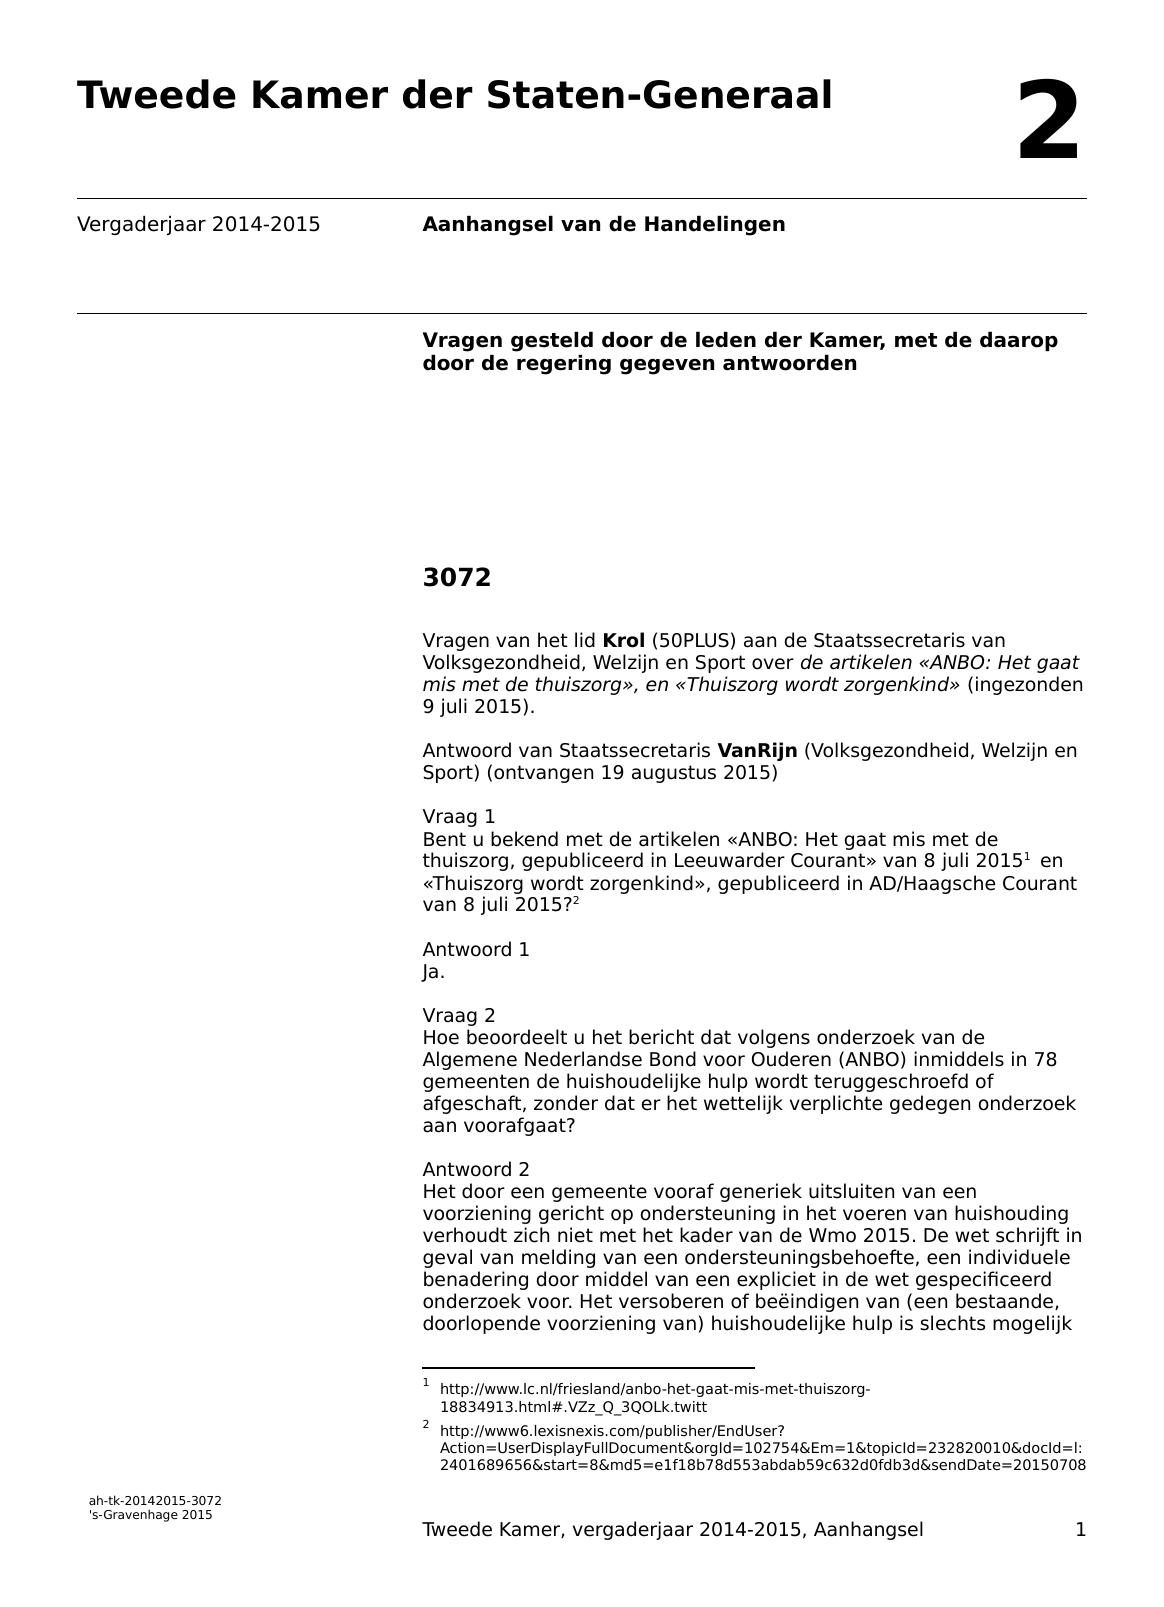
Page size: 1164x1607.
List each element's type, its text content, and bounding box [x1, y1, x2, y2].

text Vraag 1 [422, 806, 1087, 828]
text Vragen van het lid Krol (50PLUS) aan de Staatssecretaris van Volksgezondheid, Welzijn en Sport over de artikelen «ANBO: Het gaat mis met de thuiszorg», en «Thuiszorg wordt zorgenkind» (ingezonden 9 juli 2015). [422, 630, 1087, 718]
text Vraag 2 [422, 1005, 1087, 1027]
text 's-Gravenhage 2015 [88, 1508, 323, 1522]
table_header 2 [886, 59, 1087, 198]
text Het door een gemeente vooraf generiek uitsluiten van een voorziening gericht op ondersteuning in het voeren van huishouding verhoudt zich niet met het kader van de Wmo 2015. De wet schrijft in geval van melding van een ondersteuningsbehoefte, een individuele benadering door middel van een expliciet in de wet gespecificeerd onderzoek voor. Het versoberen of beëindigen van (een bestaande, doorlopende voorziening van) huishoudelijke hulp is slechts mogelijk [422, 1181, 1087, 1334]
table_cell Vergaderjaar 2014-2015 [77, 199, 422, 313]
table_cell Vragen gesteld door de leden der Kamer, met de daarop door de regering gegeven antwoorden [422, 314, 1087, 375]
text Antwoord van Staatssecretaris VanRijn (Volksgezondheid, Welzijn en Sport) (ontvangen 19 augustus 2015) [422, 740, 1087, 784]
text 3072 [422, 563, 1087, 592]
text http://www6.lexisnexis.com/publisher/EndUser?Action=UserDisplayFullDocument&orgId=102754&Em=1&topicId=232820010&docId=l:2401689656&start=8&md5=e1f18b78d553abdab59c632d0fdb3d&sendDate=20150708 [422, 1418, 1087, 1474]
text Antwoord 2 [422, 1159, 1087, 1181]
text Antwoord 1 [422, 938, 1087, 961]
text ah-tk-20142015-3072 [88, 1494, 323, 1508]
text Hoe beoordeelt u het bericht dat volgens onderzoek van de Algemene Nederlandse Bond voor Ouderen (ANBO) inmiddels in 78 gemeenten de huishoudelijke hulp wordt teruggeschroefd of afgeschaft, zonder dat er het wettelijk verplichte gedegen onderzoek aan voorafgaat? [422, 1027, 1087, 1137]
table_cell Aanhangsel van de Handelingen [422, 199, 1087, 313]
text Bent u bekend met de artikelen «ANBO: Het gaat mis met de thuiszorg, gepubliceerd in Leeuwarder Courant» van 8 juli 2015 en «Thuiszorg wordt zorgenkind», gepubliceerd in AD/Haagsche Courant van 8 juli 2015? [422, 828, 1087, 916]
text http://www.lc.nl/friesland/anbo-het-gaat-mis-met-thuiszorg-18834913.html#.VZz_Q_3QOLk.twitt [422, 1377, 1087, 1416]
text Ja. [422, 961, 1087, 982]
table_cell [77, 314, 422, 375]
table_header Tweede Kamer der Staten-Generaal [77, 59, 886, 198]
